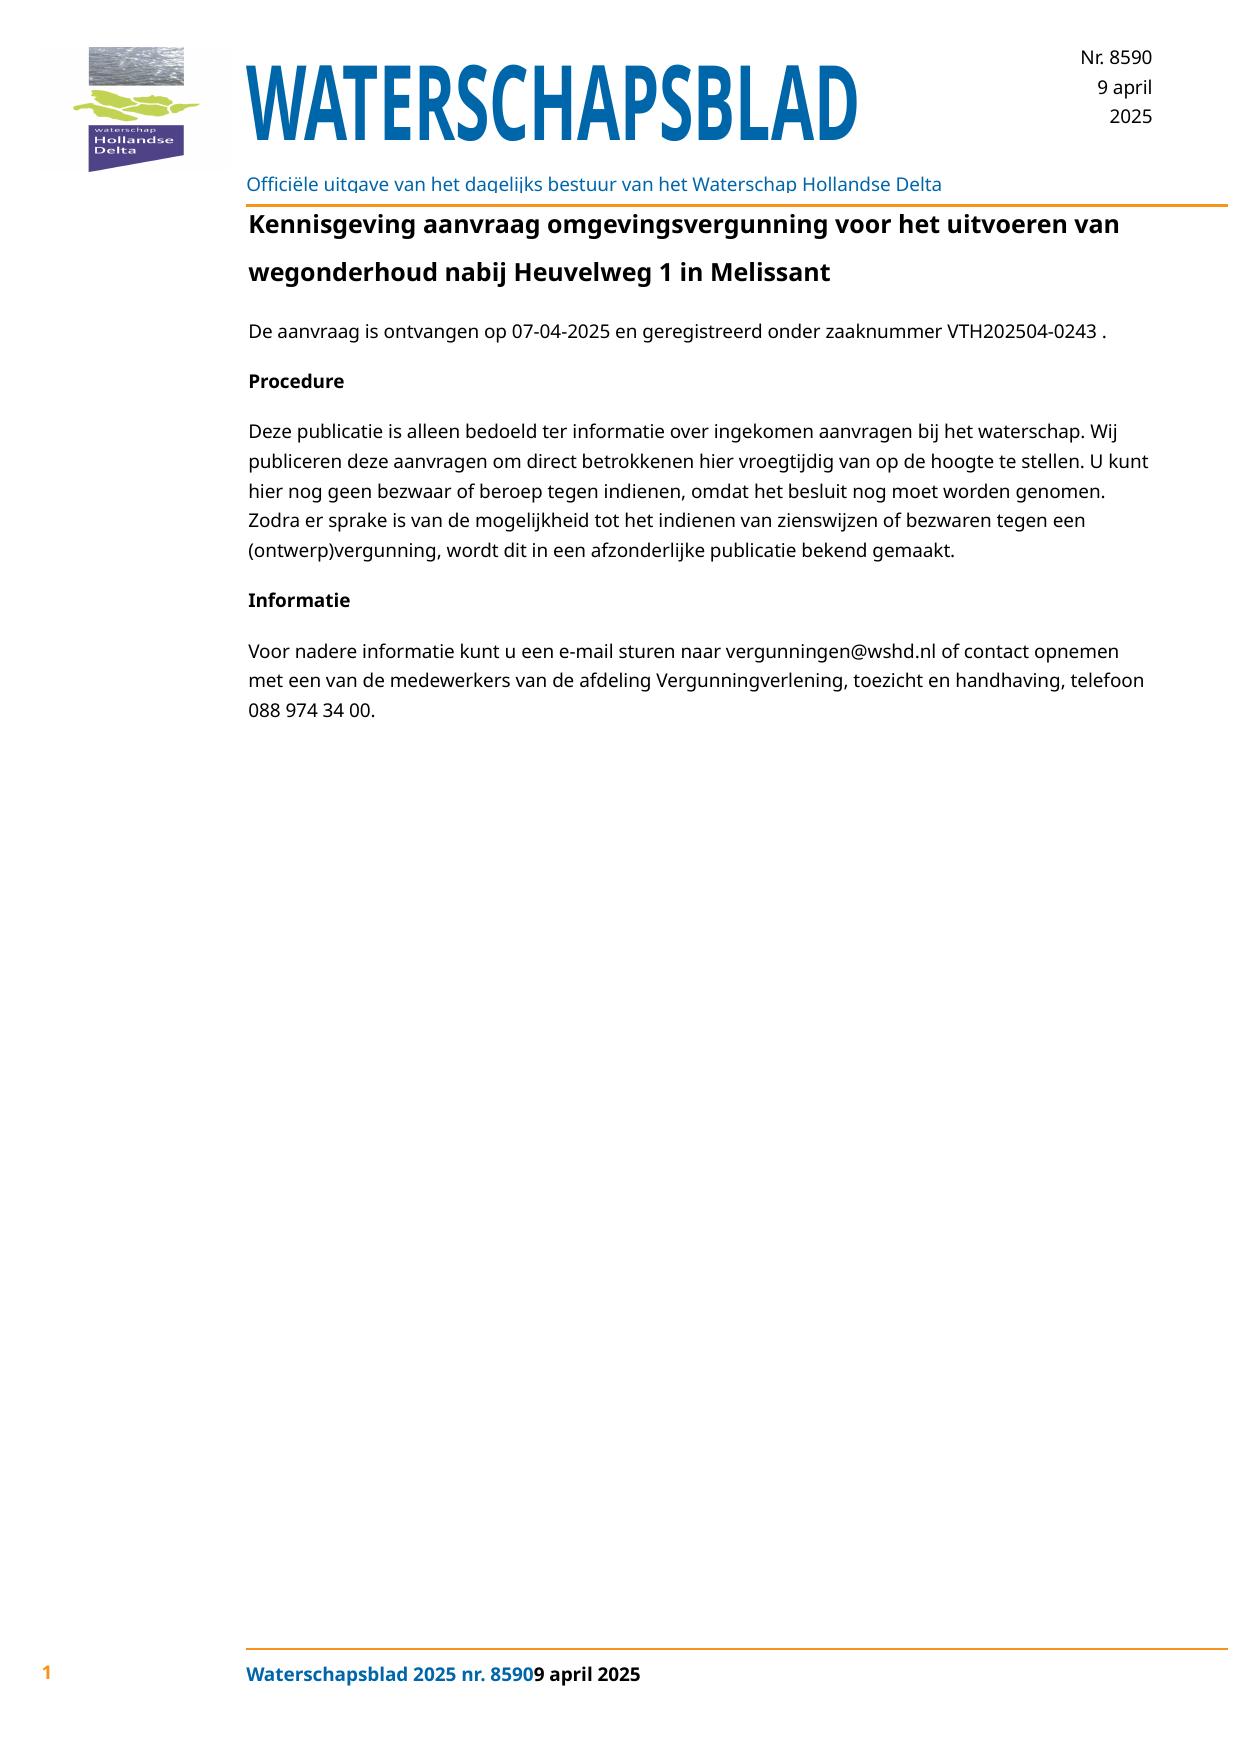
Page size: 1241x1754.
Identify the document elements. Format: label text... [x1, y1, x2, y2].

text Deze publicatie is alleen bedoeld ter informatie over ingekomen aanvragen bij het waterschap. Wij publiceren deze aanvragen om direct betrokkenen hier vroegtijdig van op de hoogte te stellen. U kunt hier nog geen bezwaar of beroep tegen indienen, omdat het besluit nog moet worden genomen. Zodra er sprake is van de mogelijkheid tot het indienen van zienswijzen of bezwaren tegen een (ontwerp)vergunning, wordt dit in een afzonderlijke publicatie bekend gemaakt. [248, 419, 1152, 563]
text De aanvraag is ontvangen op 07-04-2025 en geregistreerd onder zaaknummer VTH202504-0243 . [248, 318, 1152, 344]
text Voor nadere informatie kunt u een e-mail sturen naar vergunningen@wshd.nl of contact opnemen met een van de medewerkers van de afdeling Vergunningverlening, toezicht en handhaving, telefoon 088 974 34 00. [248, 638, 1152, 723]
picture [41, 47, 231, 172]
text Informatie [248, 587, 1152, 613]
text Procedure [248, 368, 1152, 394]
text Kennisgeving aanvraag omgevingsvergunning voor het uitvoeren van wegonderhoud nabij Heuvelweg 1 in Melissant [248, 207, 1152, 288]
